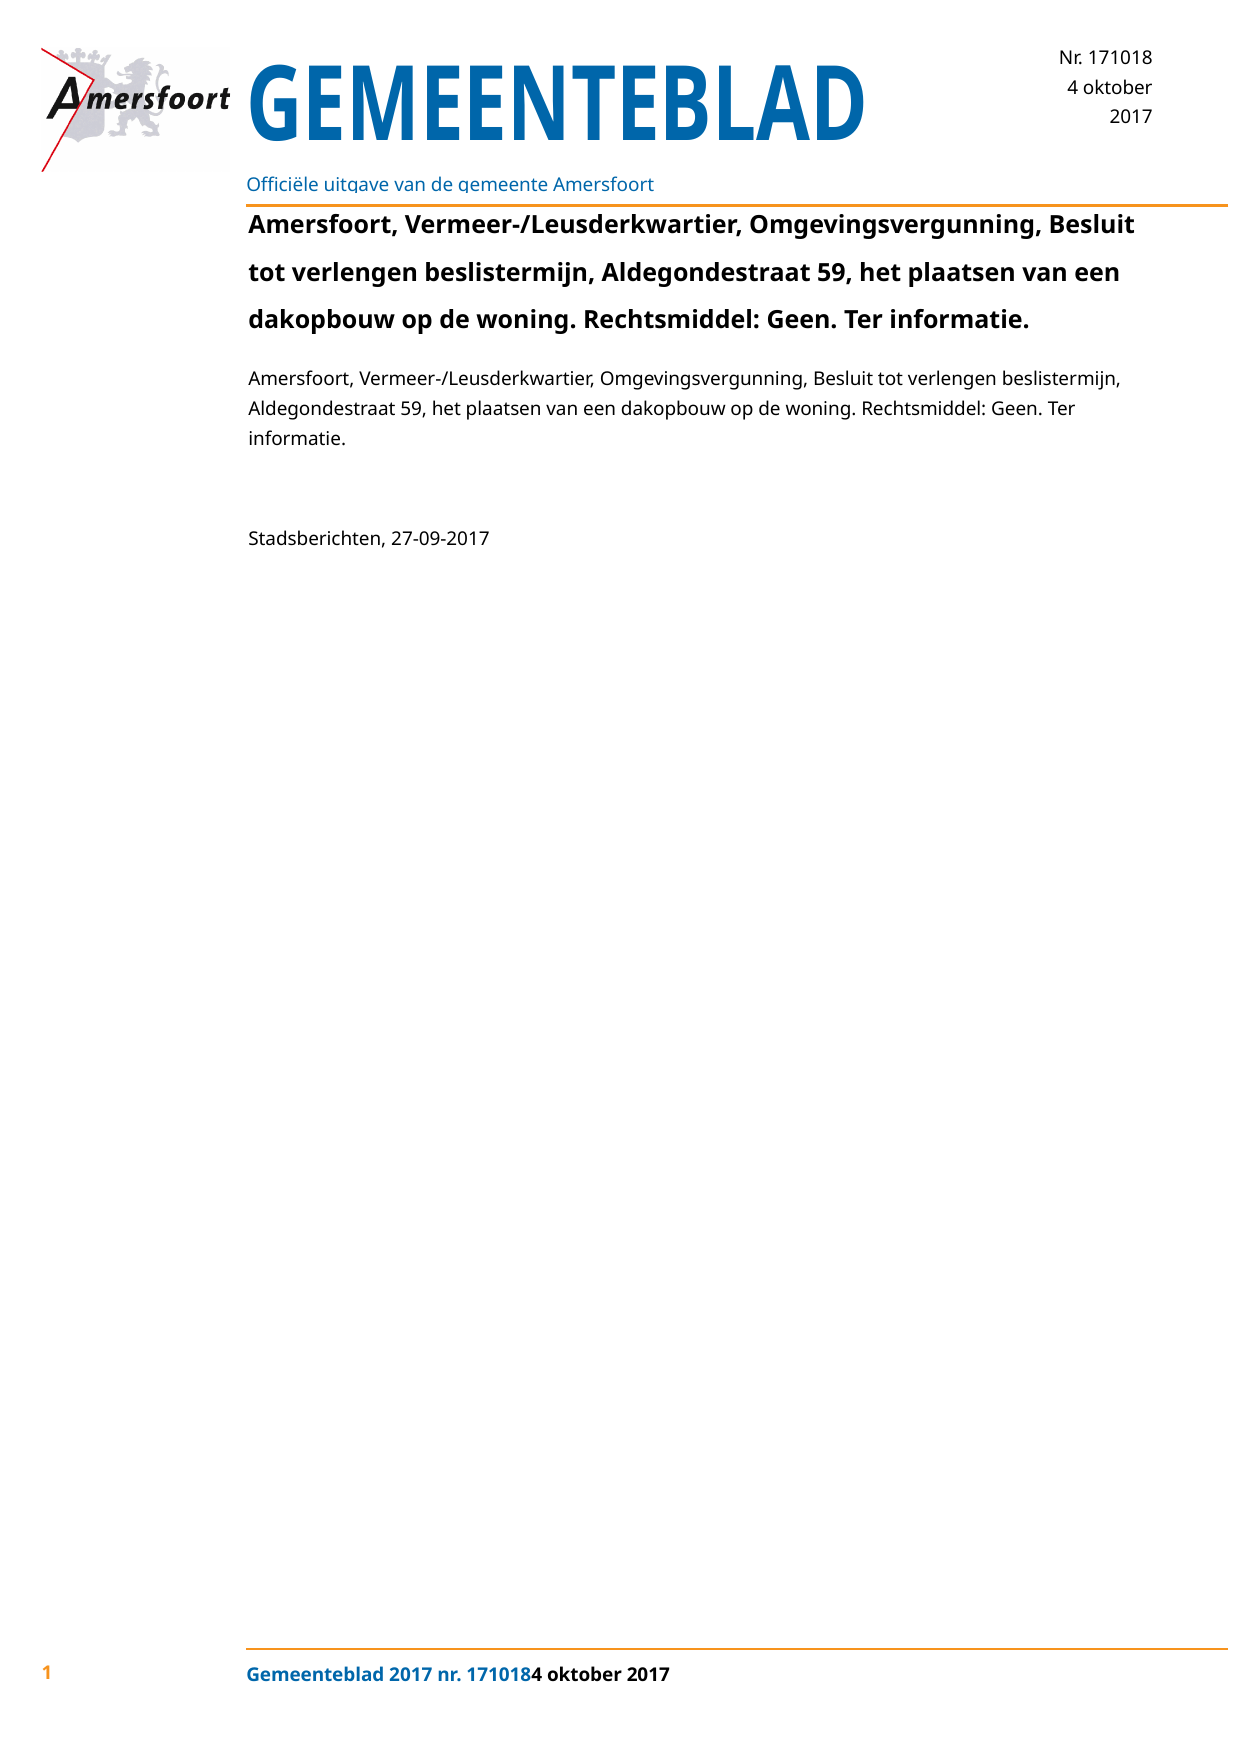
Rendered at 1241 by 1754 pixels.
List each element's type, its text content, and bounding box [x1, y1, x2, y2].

text Stadsberichten, 27-09-2017 [248, 526, 1152, 551]
text Amersfoort, Vermeer-/Leusderkwartier, Omgevingsvergunning, Besluit tot verlengen beslistermijn, Aldegondestraat 59, het plaatsen van een dakopbouw op de woning. Rechtsmiddel: Geen. Ter informatie. [248, 207, 1152, 336]
text Amersfoort, Vermeer-/Leusderkwartier, Omgevingsvergunning, Besluit tot verlengen beslistermijn, Aldegondestraat 59, het plaatsen van een dakopbouw op de woning. Rechtsmiddel: Geen. Ter informatie. [248, 366, 1152, 450]
picture [41, 47, 231, 172]
